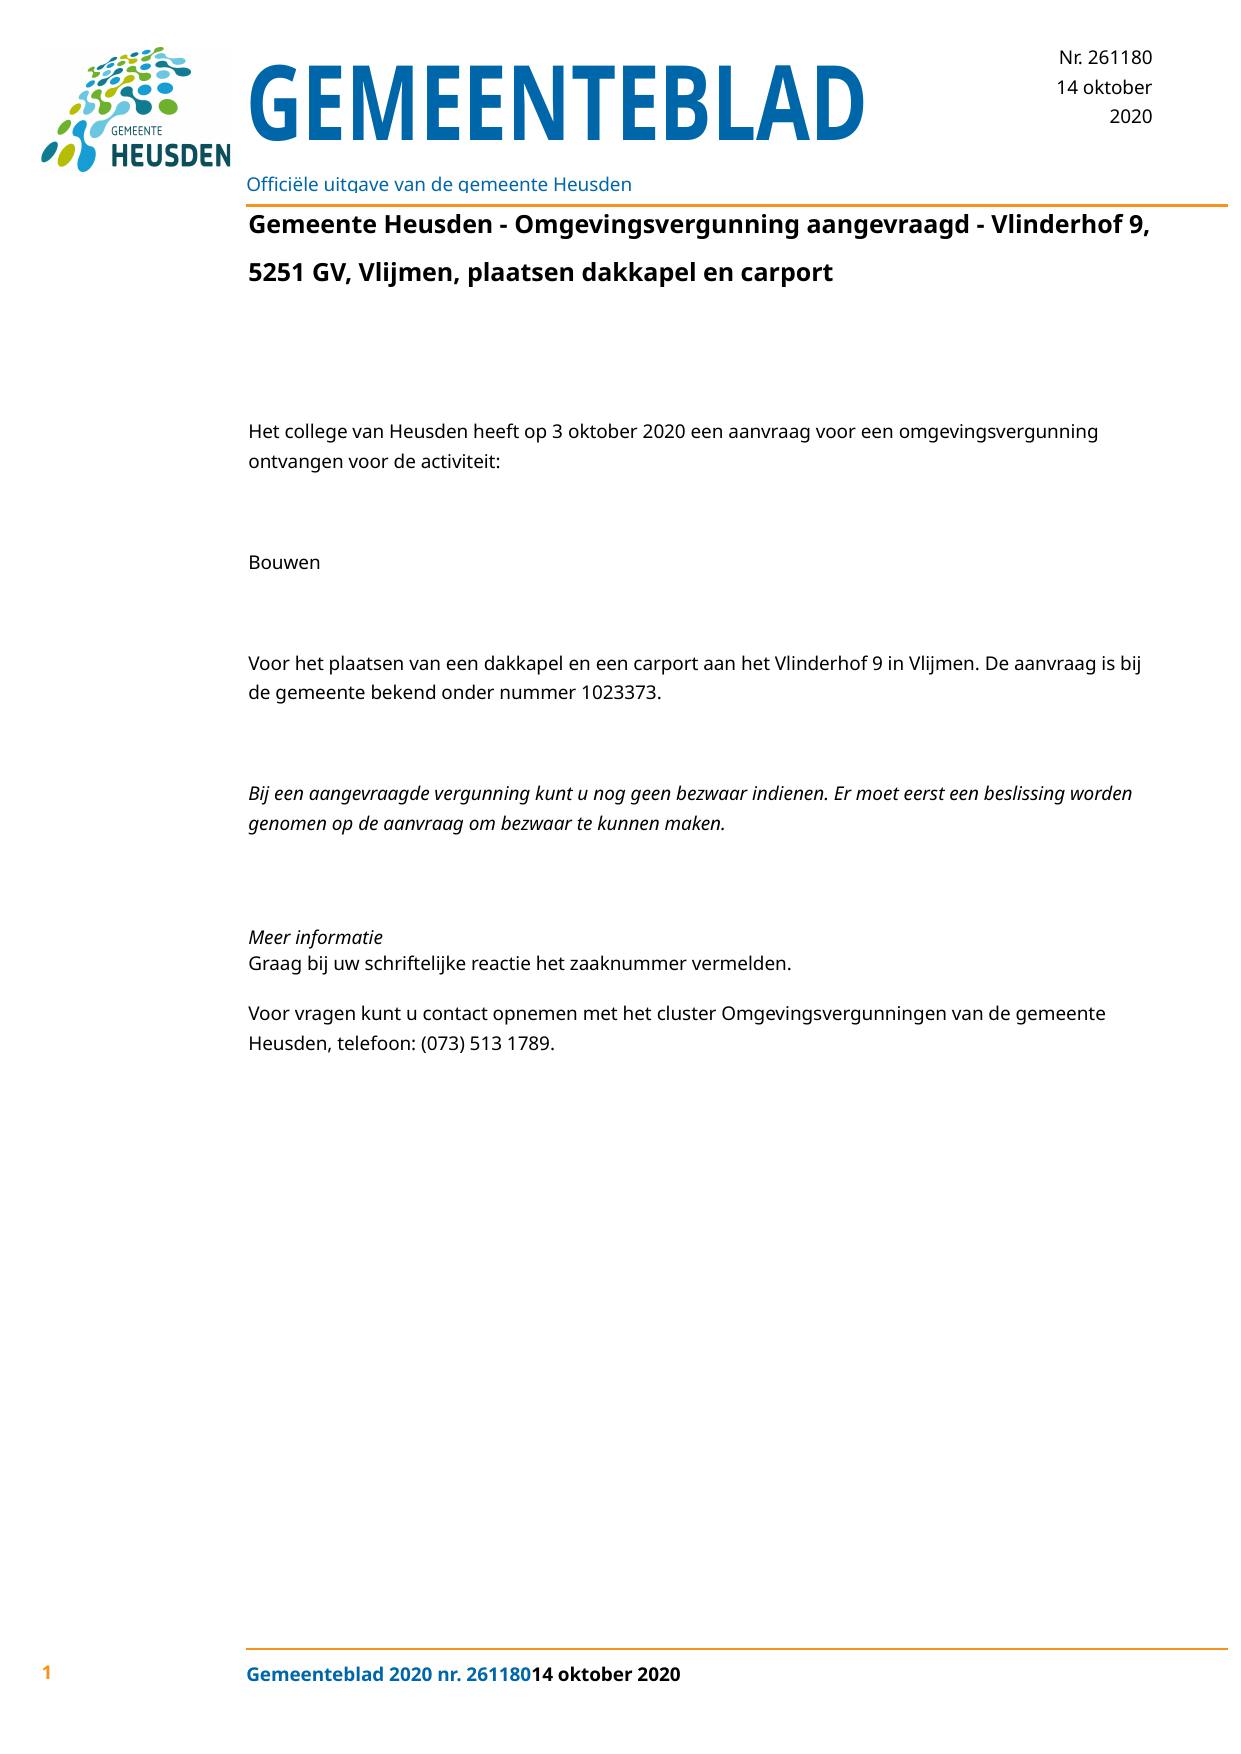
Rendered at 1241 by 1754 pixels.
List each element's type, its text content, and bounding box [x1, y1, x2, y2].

picture [41, 47, 231, 172]
text Gemeente Heusden - Omgevingsvergunning aangevraagd - Vlinderhof 9, 5251 GV, Vlijmen, plaatsen dakkapel en carport [248, 207, 1152, 288]
text Voor vragen kunt u contact opnemen met het cluster Omgevingsvergunningen van de gemeente Heusden, telefoon: (073) 513 1789. [248, 1001, 1152, 1056]
text Voor het plaatsen van een dakkapel en een carport aan het Vlinderhof 9 in Vlijmen. De aanvraag is bij de gemeente bekend onder nummer 1023373. [248, 650, 1152, 705]
text Bouwen [248, 549, 1152, 575]
text Bij een aangevraagde vergunning kunt u nog geen bezwaar indienen. Er moet eerst een beslissing worden genomen op de aanvraag om bezwaar te kunnen maken. [248, 780, 1152, 836]
text Graag bij uw schriftelijke reactie het zaaknummer vermelden. [248, 950, 1152, 976]
text Meer informatie [248, 924, 1152, 950]
text Het college van Heusden heeft op 3 oktober 2020 een aanvraag voor een omgevingsvergunning ontvangen voor de activiteit: [248, 419, 1152, 474]
